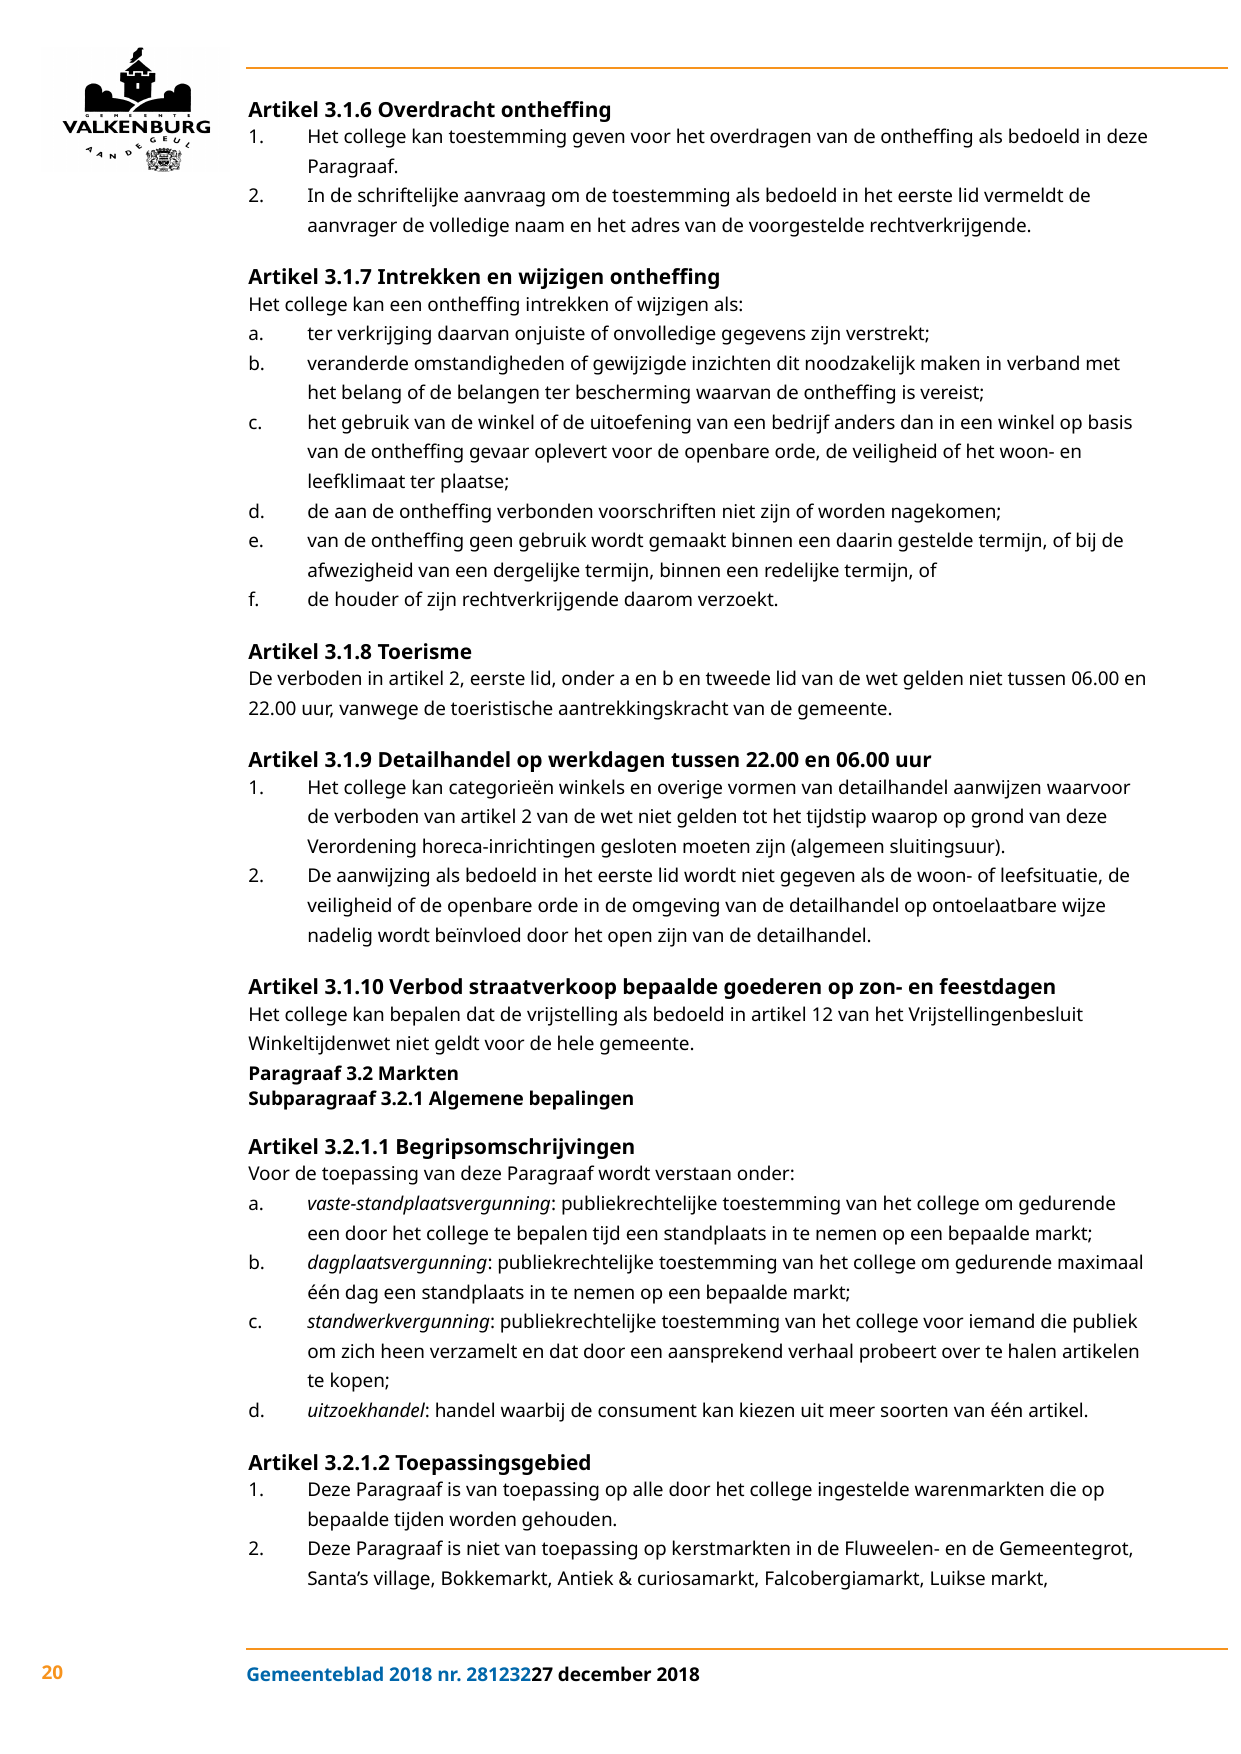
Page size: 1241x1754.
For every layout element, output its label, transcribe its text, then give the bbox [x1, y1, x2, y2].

list Deze Paragraaf is van toepassing op alle door het college ingestelde warenmarkten die op bepaalde tijden worden gehouden. [248, 1476, 1152, 1531]
text Artikel 3.1.9 Detailhandel op werkdagen tussen 22.00 en 06.00 uur [248, 746, 1152, 774]
list veranderde omstandigheden of gewijzigde inzichten dit noodzakelijk maken in verband met het belang of de belangen ter bescherming waarvan de ontheffing is vereist; [248, 350, 1152, 405]
text Artikel 3.1.8 Toerisme [248, 637, 1152, 666]
text Subparagraaf 3.2.1 Algemene bepalingen [248, 1086, 1152, 1111]
text Paragraaf 3.2 Markten [248, 1060, 1152, 1086]
text Artikel 3.2.1.1 Begripsomschrijvingen [248, 1132, 1152, 1161]
text Artikel 3.1.10 Verbod straatverkoop bepaalde goederen op zon- en feestdagen [248, 972, 1152, 1001]
text Voor de toepassing van deze Paragraaf wordt verstaan onder: [248, 1161, 1152, 1186]
list De aanwijzing als bedoeld in het eerste lid wordt niet gegeven als de woon- of leefsituatie, de veiligheid of de openbare orde in de omgeving van de detailhandel op ontoelaatbare wijze nadelig wordt beïnvloed door het open zijn van de detailhandel. [248, 863, 1152, 948]
list dagplaatsvergunning: publiekrechtelijke toestemming van het college om gedurende maximaal één dag een standplaats in te nemen op een bepaalde markt; [248, 1249, 1152, 1305]
list vaste-standplaatsvergunning: publiekrechtelijke toestemming van het college om gedurende een door het college te bepalen tijd een standplaats in te nemen op een bepaalde markt; [248, 1190, 1152, 1246]
text De verboden in artikel 2, eerste lid, onder a en b en tweede lid van de wet gelden niet tussen 06.00 en 22.00 uur, vanwege de toeristische aantrekkingskracht van de gemeente. [248, 666, 1152, 721]
text Artikel 3.1.6 Overdracht ontheffing [248, 95, 1152, 123]
text Het college kan bepalen dat de vrijstelling als bedoeld in artikel 12 van het Vrijstellingenbesluit Winkeltijdenwet niet geldt voor de hele gemeente. [248, 1001, 1152, 1056]
list Het college kan toestemming geven voor het overdragen van de ontheffing als bedoeld in deze Paragraaf. [248, 123, 1152, 178]
list Deze Paragraaf is niet van toepassing op kerstmarkten in de Fluweelen- en de Gemeentegrot, Santa’s village, Bokkemarkt, Antiek & curiosamarkt, Falcobergiamarkt, Luikse markt, [248, 1535, 1152, 1591]
picture [41, 47, 231, 172]
list het gebruik van de winkel of de uitoefening van een bedrijf anders dan in een winkel op basis van de ontheffing gevaar oplevert voor de openbare orde, de veiligheid of het woon- en leefklimaat ter plaatse; [248, 409, 1152, 494]
list de houder of zijn rechtverkrijgende daarom verzoekt. [248, 587, 1152, 612]
list ter verkrijging daarvan onjuiste of onvolledige gegevens zijn verstrekt; [248, 320, 1152, 346]
list In de schriftelijke aanvraag om de toestemming als bedoeld in het eerste lid vermeldt de aanvrager de volledige naam en het adres van de voorgestelde rechtverkrijgende. [248, 182, 1152, 238]
list uitzoekhandel: handel waarbij de consument kan kiezen uit meer soorten van één artikel. [248, 1397, 1152, 1423]
list de aan de ontheffing verbonden voorschriften niet zijn of worden nagekomen; [248, 498, 1152, 524]
list Het college kan categorieën winkels en overige vormen van detailhandel aanwijzen waarvoor de verboden van artikel 2 van de wet niet gelden tot het tijdstip waarop op grond van deze Verordening horeca-inrichtingen gesloten moeten zijn (algemeen sluitingsuur). [248, 774, 1152, 859]
text Artikel 3.2.1.2 Toepassingsgebied [248, 1448, 1152, 1476]
list standwerkvergunning: publiekrechtelijke toestemming van het college voor iemand die publiek om zich heen verzamelt en dat door een aansprekend verhaal probeert over te halen artikelen te kopen; [248, 1308, 1152, 1393]
text Artikel 3.1.7 Intrekken en wijzigen ontheffing [248, 262, 1152, 291]
list van de ontheffing geen gebruik wordt gemaakt binnen een daarin gestelde termijn, of bij de afwezigheid van een dergelijke termijn, binnen een redelijke termijn, of [248, 527, 1152, 583]
text Het college kan een ontheffing intrekken of wijzigen als: [248, 291, 1152, 317]
